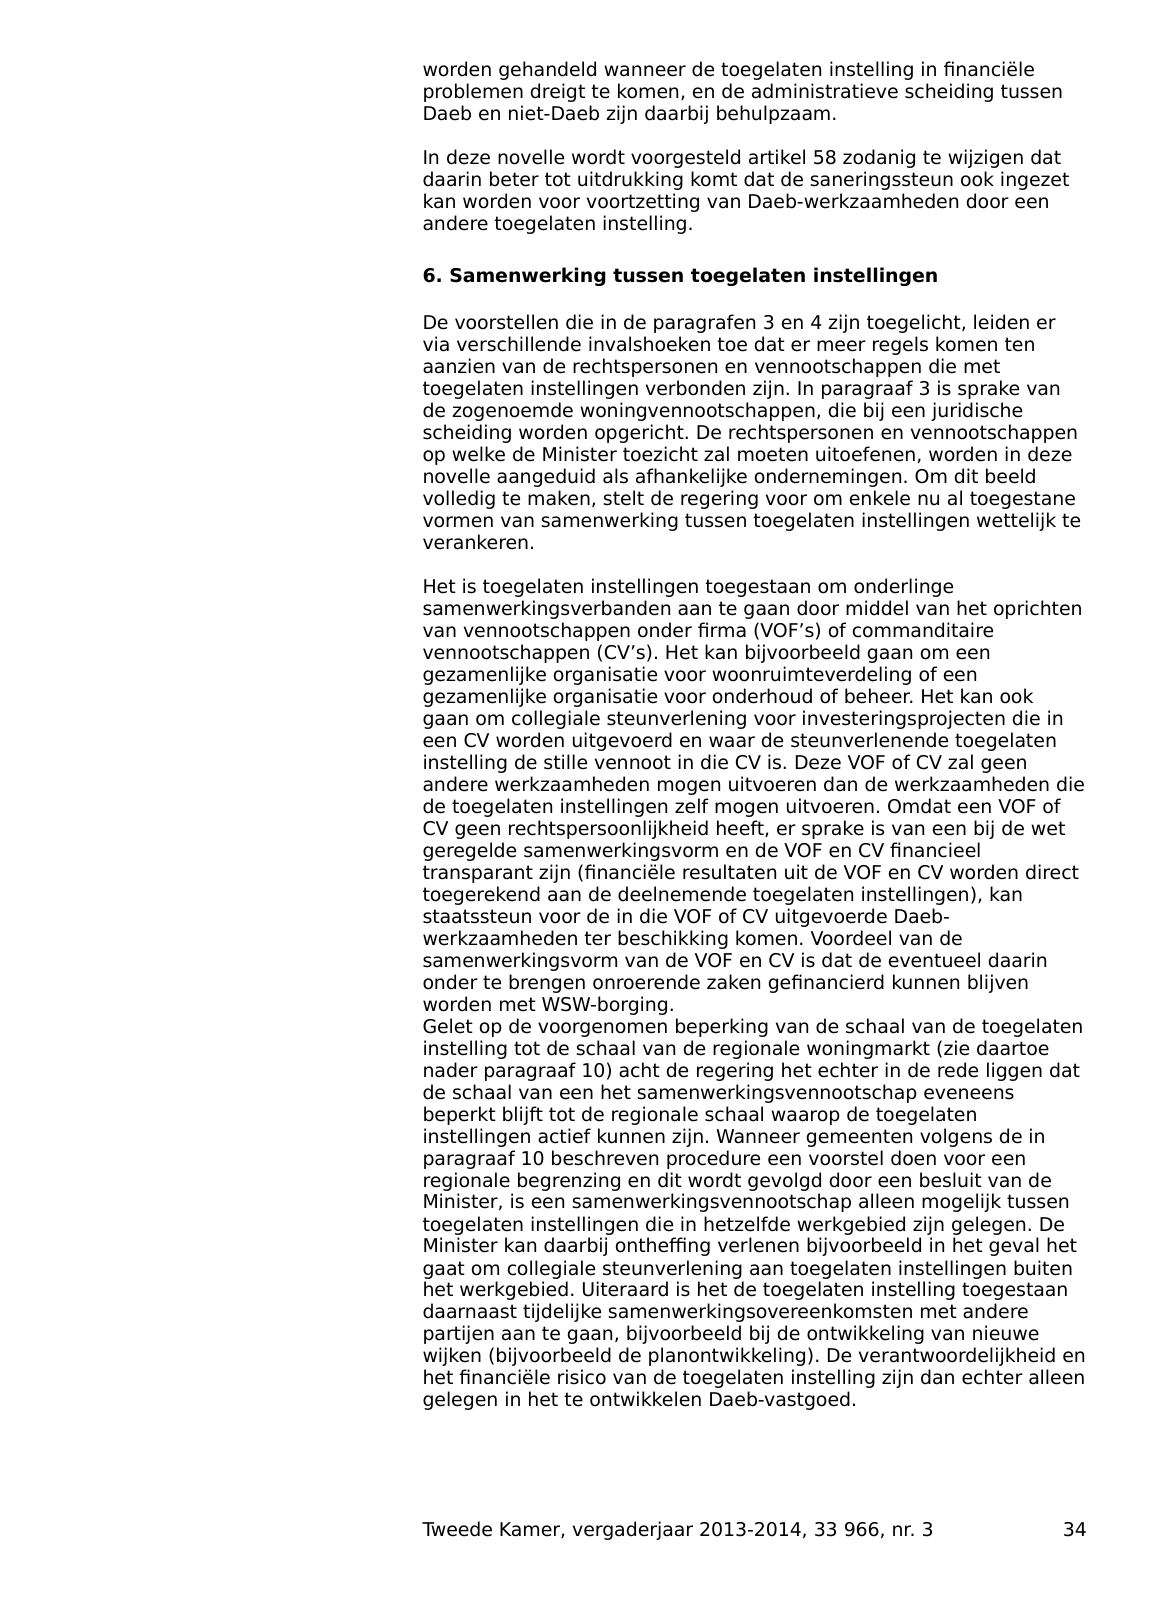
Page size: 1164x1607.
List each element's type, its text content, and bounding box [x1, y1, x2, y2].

text worden gehandeld wanneer de toegelaten instelling in financiële problemen dreigt te komen, en de administratieve scheiding tussen Daeb en niet-Daeb zijn daarbij behulpzaam. [422, 59, 1087, 125]
text In deze novelle wordt voorgesteld artikel 58 zodanig te wijzigen dat daarin beter tot uitdrukking komt dat de saneringssteun ook ingezet kan worden voor voortzetting van Daeb-werkzaamheden door een andere toegelaten instelling. [422, 147, 1087, 235]
text De voorstellen die in de paragrafen 3 en 4 zijn toegelicht, leiden er via verschillende invalshoeken toe dat er meer regels komen ten aanzien van de rechtspersonen en vennootschappen die met toegelaten instellingen verbonden zijn. In paragraaf 3 is sprake van de zogenoemde woningvennootschappen, die bij een juridische scheiding worden opgericht. De rechtspersonen en vennootschappen op welke de Minister toezicht zal moeten uitoefenen, worden in deze novelle aangeduid als afhankelijke ondernemingen. Om dit beeld volledig te maken, stelt de regering voor om enkele nu al toegestane vormen van samenwerking tussen toegelaten instellingen wettelijk te verankeren. [422, 312, 1087, 554]
text Het is toegelaten instellingen toegestaan om onderlinge samenwerkingsverbanden aan te gaan door middel van het oprichten van vennootschappen onder firma (VOF’s) of commanditaire vennootschappen (CV’s). Het kan bijvoorbeeld gaan om een gezamenlijke organisatie voor woonruimteverdeling of een gezamenlijke organisatie voor onderhoud of beheer. Het kan ook gaan om collegiale steunverlening voor investeringsprojecten die in een CV worden uitgevoerd en waar de steunverlenende toegelaten instelling de stille vennoot in die CV is. Deze VOF of CV zal geen andere werkzaamheden mogen uitvoeren dan de werkzaamheden die de toegelaten instellingen zelf mogen uitvoeren. Omdat een VOF of CV geen rechtspersoonlijkheid heeft, er sprake is van een bij de wet geregelde samenwerkingsvorm en de VOF en CV financieel transparant zijn (financiële resultaten uit de VOF en CV worden direct toegerekend aan de deelnemende toegelaten instellingen), kan staatssteun voor de in die VOF of CV uitgevoerde Daeb-werkzaamheden ter beschikking komen. Voordeel van de samenwerkingsvorm van de VOF en CV is dat de eventueel daarin onder te brengen onroerende zaken gefinancierd kunnen blijven worden met WSW-borging. [422, 576, 1087, 1016]
subtitle 6. Samenwerking tussen toegelaten instellingen [422, 265, 1087, 287]
text Gelet op de voorgenomen beperking van de schaal van de toegelaten instelling tot de schaal van de regionale woningmarkt (zie daartoe nader paragraaf 10) acht de regering het echter in de rede liggen dat de schaal van een het samenwerkingsvennootschap eveneens beperkt blijft tot de regionale schaal waarop de toegelaten instellingen actief kunnen zijn. Wanneer gemeenten volgens de in paragraaf 10 beschreven procedure een voorstel doen voor een regionale begrenzing en dit wordt gevolgd door een besluit van de Minister, is een samenwerkingsvennootschap alleen mogelijk tussen toegelaten instellingen die in hetzelfde werkgebied zijn gelegen. De Minister kan daarbij ontheffing verlenen bijvoorbeeld in het geval het gaat om collegiale steunverlening aan toegelaten instellingen buiten het werkgebied. Uiteraard is het de toegelaten instelling toegestaan daarnaast tijdelijke samenwerkingsovereenkomsten met andere partijen aan te gaan, bijvoorbeeld bij de ontwikkeling van nieuwe wijken (bijvoorbeeld de planontwikkeling). De verantwoordelijkheid en het financiële risico van de toegelaten instelling zijn dan echter alleen gelegen in het te ontwikkelen Daeb-vastgoed. [422, 1016, 1087, 1411]
